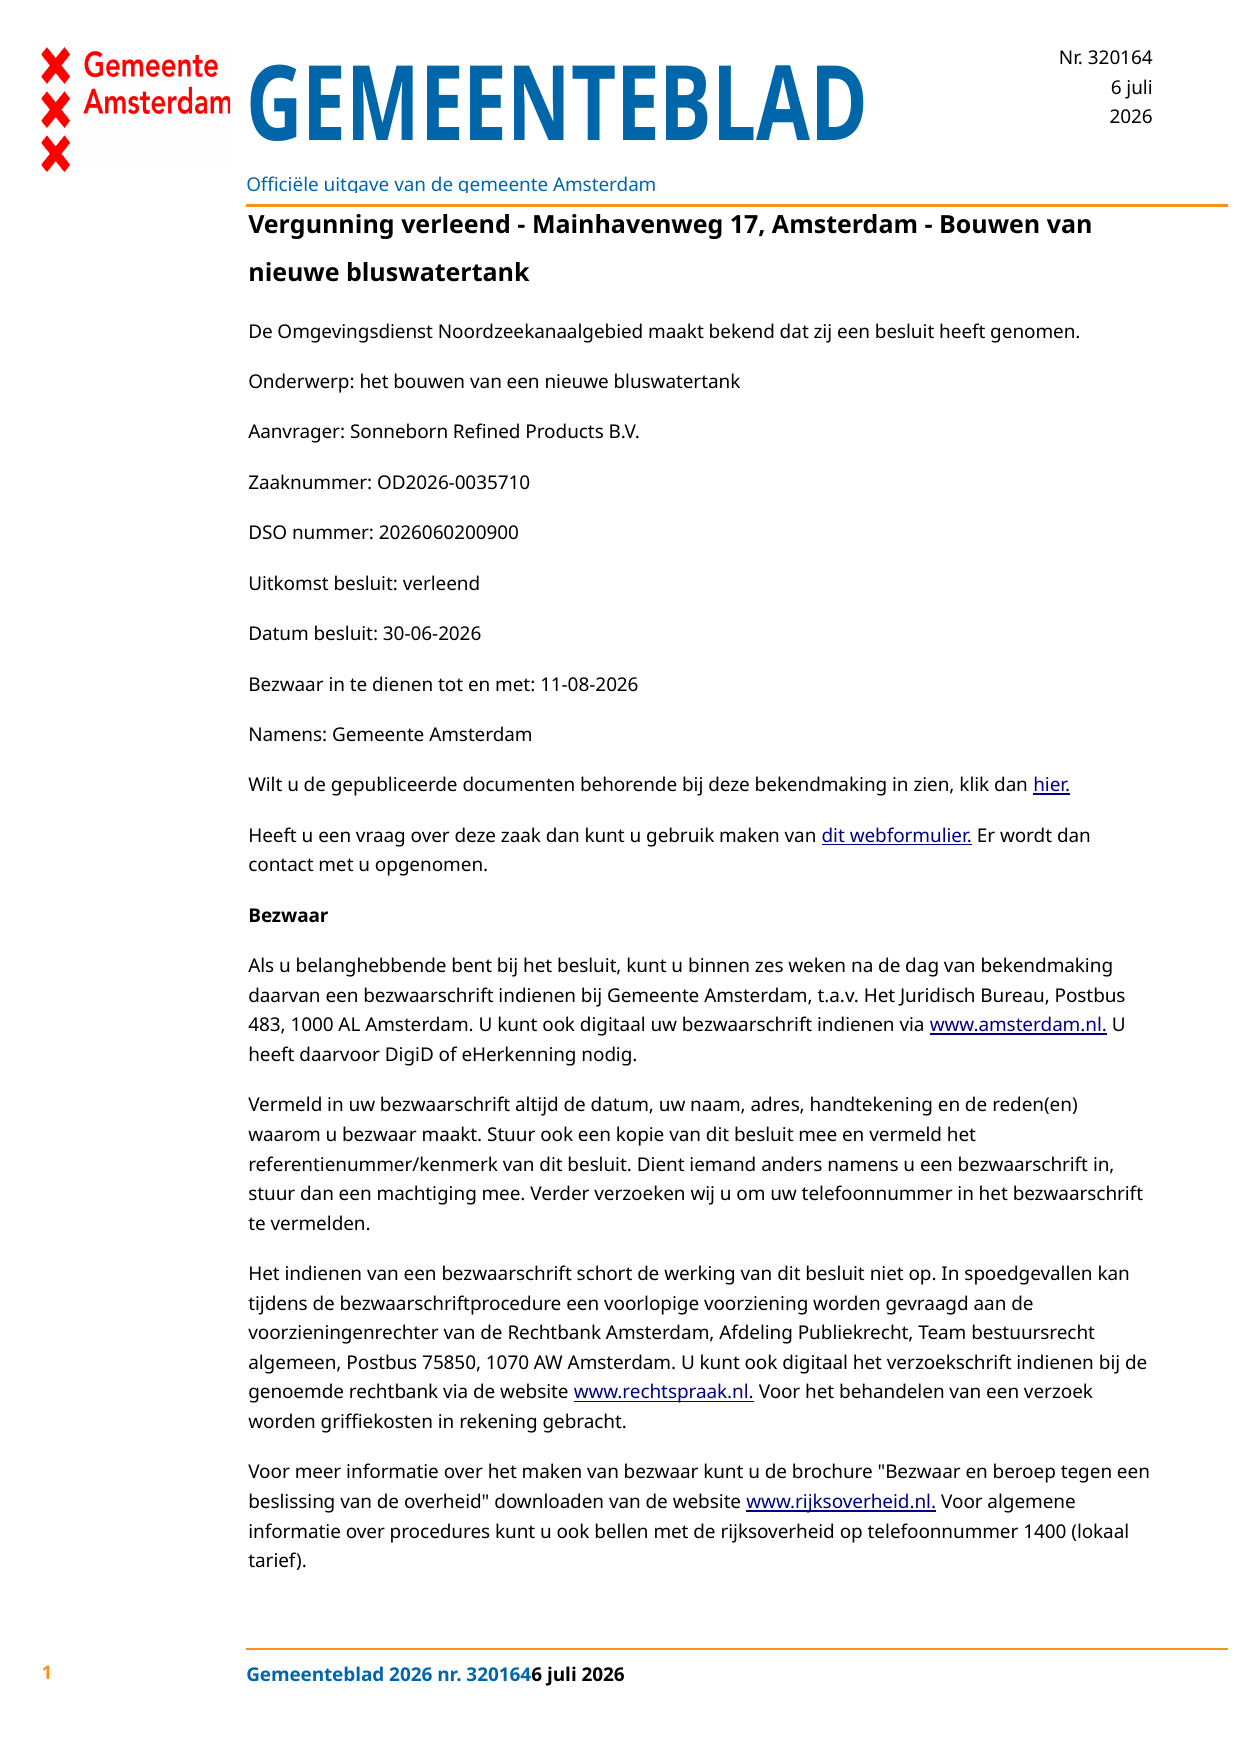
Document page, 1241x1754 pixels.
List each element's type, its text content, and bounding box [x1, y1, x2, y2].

text Bezwaar [248, 902, 1152, 928]
text Namens: Gemeente Amsterdam [248, 721, 1152, 747]
text Als u belanghebbende bent bij het besluit, kunt u binnen zes weken na de dag van bekendmaking daarvan een bezwaarschrift indienen bij Gemeente Amsterdam, t.a.v. Het Juridisch Bureau, Postbus 483, 1000 AL Amsterdam. U kunt ook digitaal uw bezwaarschrift indienen via www.amsterdam.nl. U heeft daarvoor DigiD of eHerkenning nodig. [248, 952, 1152, 1067]
text Zaaknummer: OD2026-0035710 [248, 469, 1152, 495]
text Voor meer informatie over het maken van bezwaar kunt u de brochure "Bezwaar en beroep tegen een beslissing van de overheid" downloaden van de website www.rijksoverheid.nl. Voor algemene informatie over procedures kunt u ook bellen met de rijksoverheid op telefoonnummer 1400 (lokaal tarief). [248, 1459, 1152, 1573]
text Wilt u de gepubliceerde documenten behorende bij deze bekendmaking in zien, klik dan hier. [248, 772, 1152, 797]
text Aanvrager: Sonneborn Refined Products B.V. [248, 419, 1152, 444]
text Vergunning verleend - Mainhavenweg 17, Amsterdam - Bouwen van nieuwe bluswatertank [248, 207, 1152, 288]
text Onderwerp: het bouwen van een nieuwe bluswatertank [248, 368, 1152, 394]
text Uitkomst besluit: verleend [248, 570, 1152, 596]
text Vermeld in uw bezwaarschrift altijd de datum, uw naam, adres, handtekening en de reden(en) waarom u bezwaar maakt. Stuur ook een kopie van dit besluit mee en vermeld het referentienummer/kenmerk van dit besluit. Dient iemand anders namens u een bezwaarschrift in, stuur dan een machtiging mee. Verder verzoeken wij u om uw telefoonnummer in het bezwaarschrift te vermelden. [248, 1092, 1152, 1236]
text Bezwaar in te dienen tot en met: 11-08-2026 [248, 671, 1152, 697]
text De Omgevingsdienst Noordzeekanaalgebied maakt bekend dat zij een besluit heeft genomen. [248, 318, 1152, 344]
text Het indienen van een bezwaarschrift schort de werking van dit besluit niet op. In spoedgevallen kan tijdens de bezwaarschriftprocedure een voorlopige voorziening worden gevraagd aan de voorzieningenrechter van de Rechtbank Amsterdam, Afdeling Publiekrecht, Team bestuursrecht algemeen, Postbus 75850, 1070 AW Amsterdam. U kunt ook digitaal het verzoekschrift indienen bij de genoemde rechtbank via de website www.rechtspraak.nl. Voor het behandelen van een verzoek worden griffiekosten in rekening gebracht. [248, 1260, 1152, 1434]
text Heeft u een vraag over deze zaak dan kunt u gebruik maken van dit webformulier. Er wordt dan contact met u opgenomen. [248, 822, 1152, 877]
text Datum besluit: 30-06-2026 [248, 620, 1152, 646]
picture [41, 47, 231, 172]
text DSO nummer: 2026060200900 [248, 519, 1152, 545]
